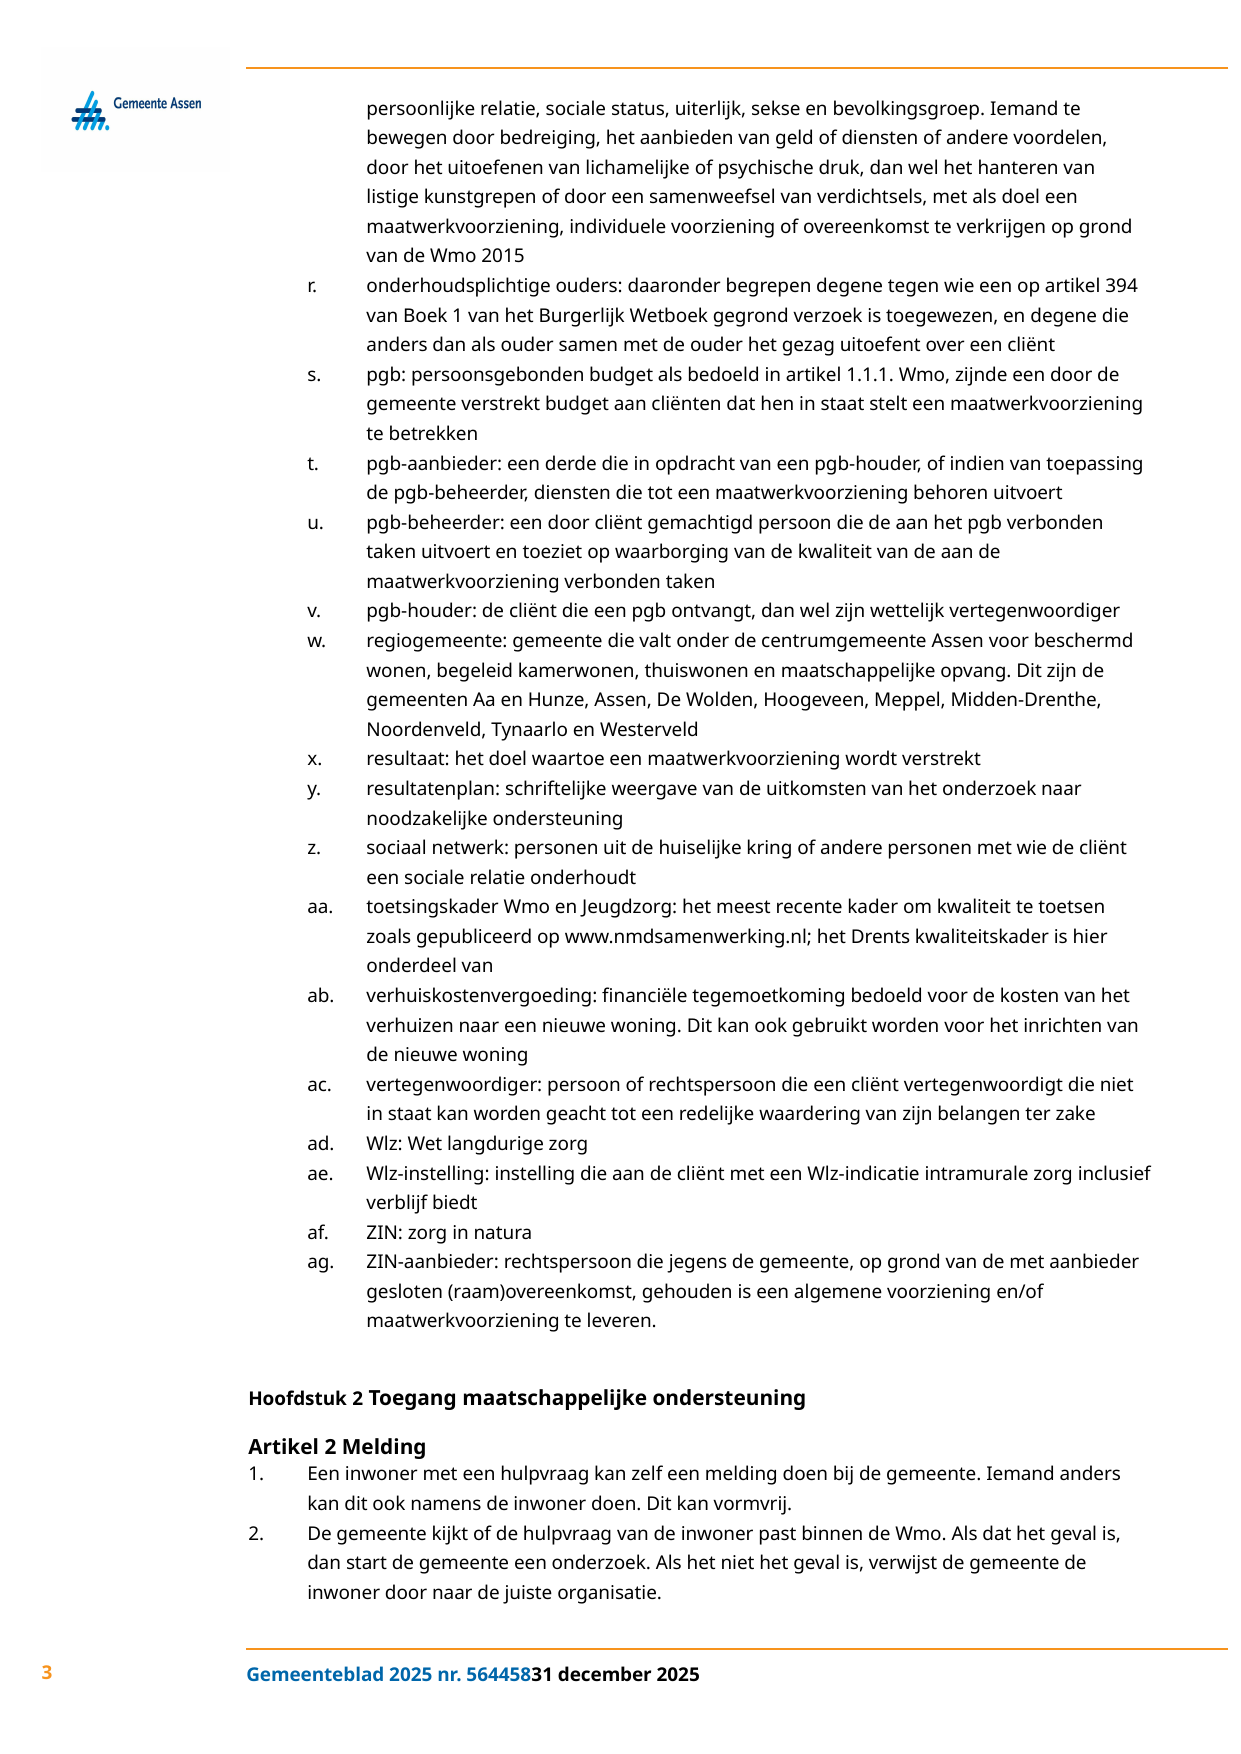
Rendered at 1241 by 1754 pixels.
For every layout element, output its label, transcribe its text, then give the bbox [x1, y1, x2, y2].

text Artikel 2 Melding [248, 1432, 1152, 1461]
text Hoofdstuk 2 Toegang maatschappelijke ondersteuning [248, 1383, 1152, 1411]
list Wlz-instelling: instelling die aan de cliënt met een Wlz-indicatie intramurale zorg inclusief verblijf biedt [307, 1160, 1152, 1215]
list resultaat: het doel waartoe een maatwerkvoorziening wordt verstrekt [307, 746, 1152, 771]
list toetsingskader Wmo en Jeugdzorg: het meest recente kader om kwaliteit te toetsen zoals gepubliceerd op www.nmdsamenwerking.nl; het Drents kwaliteitskader is hier onderdeel van [307, 893, 1152, 978]
list pgb-aanbieder: een derde die in opdracht van een pgb-houder, of indien van toepassing de pgb-beheerder, diensten die tot een maatwerkvoorziening behoren uitvoert [307, 450, 1152, 505]
list Een inwoner met een hulpvraag kan zelf een melding doen bij de gemeente. Iemand anders kan dit ook namens de inwoner doen. Dit kan vormvrij. [248, 1461, 1152, 1516]
list ZIN: zorg in natura [307, 1219, 1152, 1245]
list pgb-houder: de cliënt die een pgb ontvangt, dan wel zijn wettelijk vertegenwoordiger [307, 598, 1152, 623]
list verhuiskostenvergoeding: financiële tegemoetkoming bedoeld voor de kosten van het verhuizen naar een nieuwe woning. Dit kan ook gebruikt worden voor het inrichten van de nieuwe woning [307, 982, 1152, 1067]
list pgb: persoonsgebonden budget als bedoeld in artikel 1.1.1. Wmo, zijnde een door de gemeente verstrekt budget aan cliënten dat hen in staat stelt een maatwerkvoorziening te betrekken [307, 361, 1152, 446]
list regiogemeente: gemeente die valt onder de centrumgemeente Assen voor beschermd wonen, begeleid kamerwonen, thuiswonen en maatschappelijke opvang. Dit zijn de gemeenten Aa en Hunze, Assen, De Wolden, Hoogeveen, Meppel, Midden-Drenthe, Noordenveld, Tynaarlo en Westerveld [307, 627, 1152, 742]
list pgb-beheerder: een door cliënt gemachtigd persoon die de aan het pgb verbonden taken uitvoert en toeziet op waarborging van de kwaliteit van de aan de maatwerkvoorziening verbonden taken [307, 509, 1152, 594]
list ZIN-aanbieder: rechtspersoon die jegens de gemeente, op grond van de met aanbieder gesloten (raam)overeenkomst, gehouden is een algemene voorziening en/of maatwerkvoorziening te leveren. [307, 1248, 1152, 1333]
list vertegenwoordiger: persoon of rechtspersoon die een cliënt vertegenwoordigt die niet in staat kan worden geacht tot een redelijke waardering van zijn belangen ter zake [307, 1071, 1152, 1126]
list Wlz: Wet langdurige zorg [307, 1130, 1152, 1156]
list persoonlijke relatie, sociale status, uiterlijk, sekse en bevolkingsgroep. Iemand te bewegen door bedreiging, het aanbieden van geld of diensten of andere voordelen, door het uitoefenen van lichamelijke of psychische druk, dan wel het hanteren van listige kunstgrepen of door een samenweefsel van verdichtsels, met als doel een maatwerkvoorziening, individuele voorziening of overeenkomst te verkrijgen op grond van de Wmo 2015 [307, 95, 1152, 268]
list resultatenplan: schriftelijke weergave van de uitkomsten van het onderzoek naar noodzakelijke ondersteuning [307, 775, 1152, 831]
list sociaal netwerk: personen uit de huiselijke kring of andere personen met wie de cliënt een sociale relatie onderhoudt [307, 834, 1152, 890]
list De gemeente kijkt of de hulpvraag van de inwoner past binnen de Wmo. Als dat het geval is, dan start de gemeente een onderzoek. Als het niet het geval is, verwijst de gemeente de inwoner door naar de juiste organisatie. [248, 1520, 1152, 1605]
picture [41, 47, 231, 172]
list onderhoudsplichtige ouders: daaronder begrepen degene tegen wie een op artikel 394 van Boek 1 van het Burgerlijk Wetboek gegrond verzoek is toegewezen, en degene die anders dan als ouder samen met de ouder het gezag uitoefent over een cliënt [307, 272, 1152, 357]
